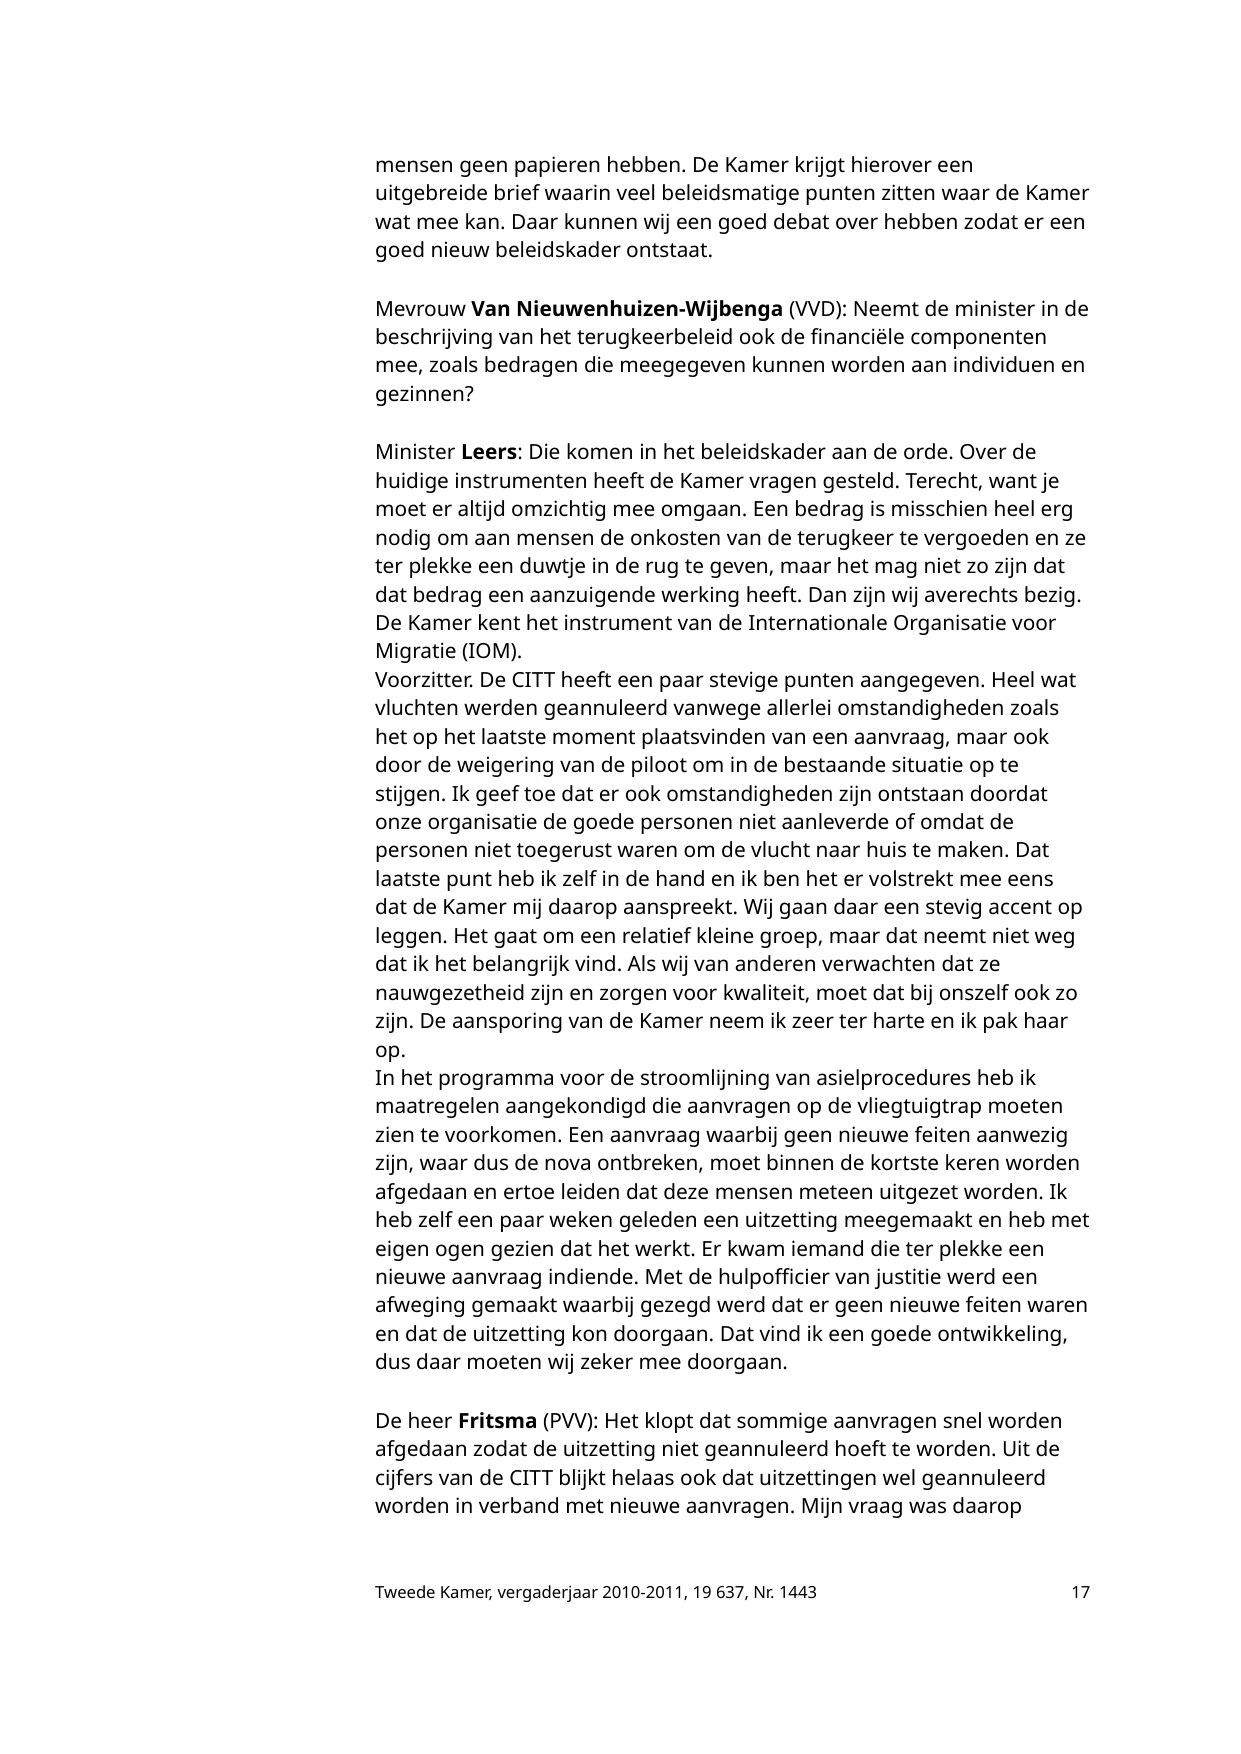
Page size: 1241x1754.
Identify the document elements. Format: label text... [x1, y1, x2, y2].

text De heer Fritsma (PVV): Het klopt dat sommige aanvragen snel worden afgedaan zodat de uitzetting niet geannuleerd hoeft te worden. Uit de cijfers van de CITT blijkt helaas ook dat uitzettingen wel geannuleerd worden in verband met nieuwe aanvragen. Mijn vraag was daarop [375, 1406, 1090, 1520]
text mensen geen papieren hebben. De Kamer krijgt hierover een uitgebreide brief waarin veel beleidsmatige punten zitten waar de Kamer wat mee kan. Daar kunnen wij een goed debat over hebben zodat er een goed nieuw beleidskader ontstaat. [375, 150, 1090, 264]
text Voorzitter. De CITT heeft een paar stevige punten aangegeven. Heel wat vluchten werden geannuleerd vanwege allerlei omstandigheden zoals het op het laatste moment plaatsvinden van een aanvraag, maar ook door de weigering van de piloot om in de bestaande situatie op te stijgen. Ik geef toe dat er ook omstandigheden zijn ontstaan doordat onze organisatie de goede personen niet aanleverde of omdat de personen niet toegerust waren om de vlucht naar huis te maken. Dat laatste punt heb ik zelf in de hand en ik ben het er volstrekt mee eens dat de Kamer mij daarop aanspreekt. Wij gaan daar een stevig accent op leggen. Het gaat om een relatief kleine groep, maar dat neemt niet weg dat ik het belangrijk vind. Als wij van anderen verwachten dat ze nauwgezetheid zijn en zorgen voor kwaliteit, moet dat bij onszelf ook zo zijn. De aansporing van de Kamer neem ik zeer ter harte en ik pak haar op. [375, 665, 1090, 1063]
text In het programma voor de stroomlijning van asielprocedures heb ik maatregelen aangekondigd die aanvragen op de vliegtuigtrap moeten zien te voorkomen. Een aanvraag waarbij geen nieuwe feiten aanwezig zijn, waar dus de nova ontbreken, moet binnen de kortste keren worden afgedaan en ertoe leiden dat deze mensen meteen uitgezet worden. Ik heb zelf een paar weken geleden een uitzetting meegemaakt en heb met eigen ogen gezien dat het werkt. Er kwam iemand die ter plekke een nieuwe aanvraag indiende. Met de hulpofficier van justitie werd een afweging gemaakt waarbij gezegd werd dat er geen nieuwe feiten waren en dat de uitzetting kon doorgaan. Dat vind ik een goede ontwikkeling, dus daar moeten wij zeker mee doorgaan. [375, 1063, 1090, 1376]
text Mevrouw Van Nieuwenhuizen-Wijbenga (VVD): Neemt de minister in de beschrijving van het terugkeerbeleid ook de financiële componenten mee, zoals bedragen die meegegeven kunnen worden aan individuen en gezinnen? [375, 294, 1090, 407]
text Minister Leers: Die komen in het beleidskader aan de orde. Over de huidige instrumenten heeft de Kamer vragen gesteld. Terecht, want je moet er altijd omzichtig mee omgaan. Een bedrag is misschien heel erg nodig om aan mensen de onkosten van de terugkeer te vergoeden en ze ter plekke een duwtje in de rug te geven, maar het mag niet zo zijn dat dat bedrag een aanzuigende werking heeft. Dan zijn wij averechts bezig. De Kamer kent het instrument van de Internationale Organisatie voor Migratie (IOM). [375, 437, 1090, 665]
